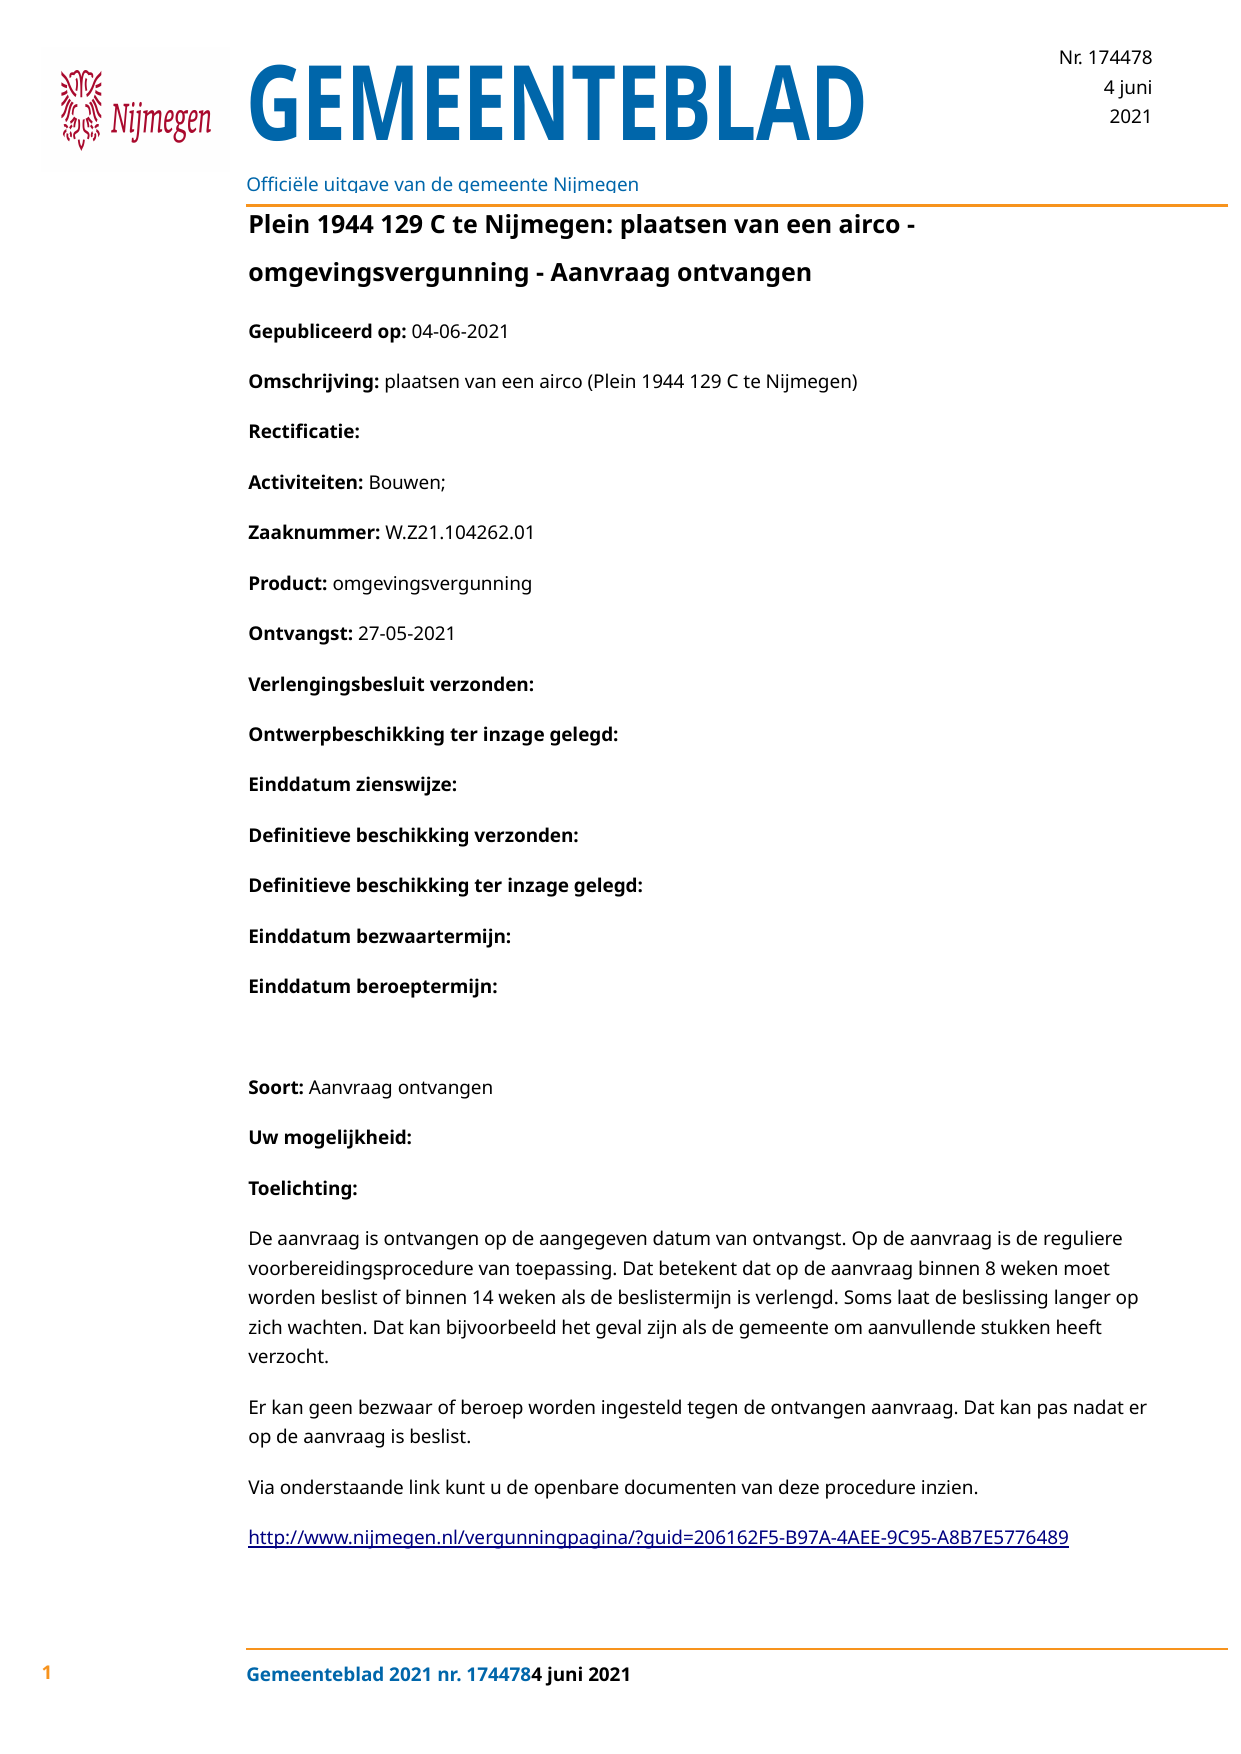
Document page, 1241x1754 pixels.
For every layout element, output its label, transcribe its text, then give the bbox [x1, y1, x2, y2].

text Gepubliceerd op: 04-06-2021 [248, 318, 1152, 344]
text Rectificatie: [248, 419, 1152, 444]
text http://www.nijmegen.nl/vergunningpagina/?guid=206162F5-B97A-4AEE-9C95-A8B7E5776489 [248, 1524, 1152, 1550]
text Ontwerpbeschikking ter inzage gelegd: [248, 721, 1152, 747]
text Toelichting: [248, 1175, 1152, 1201]
text Einddatum bezwaartermijn: [248, 923, 1152, 949]
text Ontvangst: 27-05-2021 [248, 620, 1152, 646]
text Zaaknummer: W.Z21.104262.01 [248, 519, 1152, 545]
text Definitieve beschikking ter inzage gelegd: [248, 872, 1152, 898]
text Einddatum beroeptermijn: [248, 973, 1152, 999]
text De aanvraag is ontvangen op de aangegeven datum van ontvangst. Op de aanvraag is de reguliere voorbereidingsprocedure van toepassing. Dat betekent dat op de aanvraag binnen 8 weken moet worden beslist of binnen 14 weken als de beslistermijn is verlengd. Soms laat de beslissing langer op zich wachten. Dat kan bijvoorbeeld het geval zijn als de gemeente om aanvullende stukken heeft verzocht. [248, 1225, 1152, 1369]
text Uw mogelijkheid: [248, 1124, 1152, 1150]
text Einddatum zienswijze: [248, 772, 1152, 797]
picture [41, 47, 231, 172]
text Verlengingsbesluit verzonden: [248, 671, 1152, 697]
text Plein 1944 129 C te Nijmegen: plaatsen van een airco - omgevingsvergunning - Aanvraag ontvangen [248, 207, 1152, 288]
text Definitieve beschikking verzonden: [248, 822, 1152, 848]
text Product: omgevingsvergunning [248, 570, 1152, 596]
text Er kan geen bezwaar of beroep worden ingesteld tegen de ontvangen aanvraag. Dat kan pas nadat er op de aanvraag is beslist. [248, 1394, 1152, 1449]
text Soort: Aanvraag ontvangen [248, 1074, 1152, 1100]
text Omschrijving: plaatsen van een airco (Plein 1944 129 C te Nijmegen) [248, 368, 1152, 394]
text Via onderstaande link kunt u de openbare documenten van deze procedure inzien. [248, 1474, 1152, 1500]
text Activiteiten: Bouwen; [248, 469, 1152, 495]
